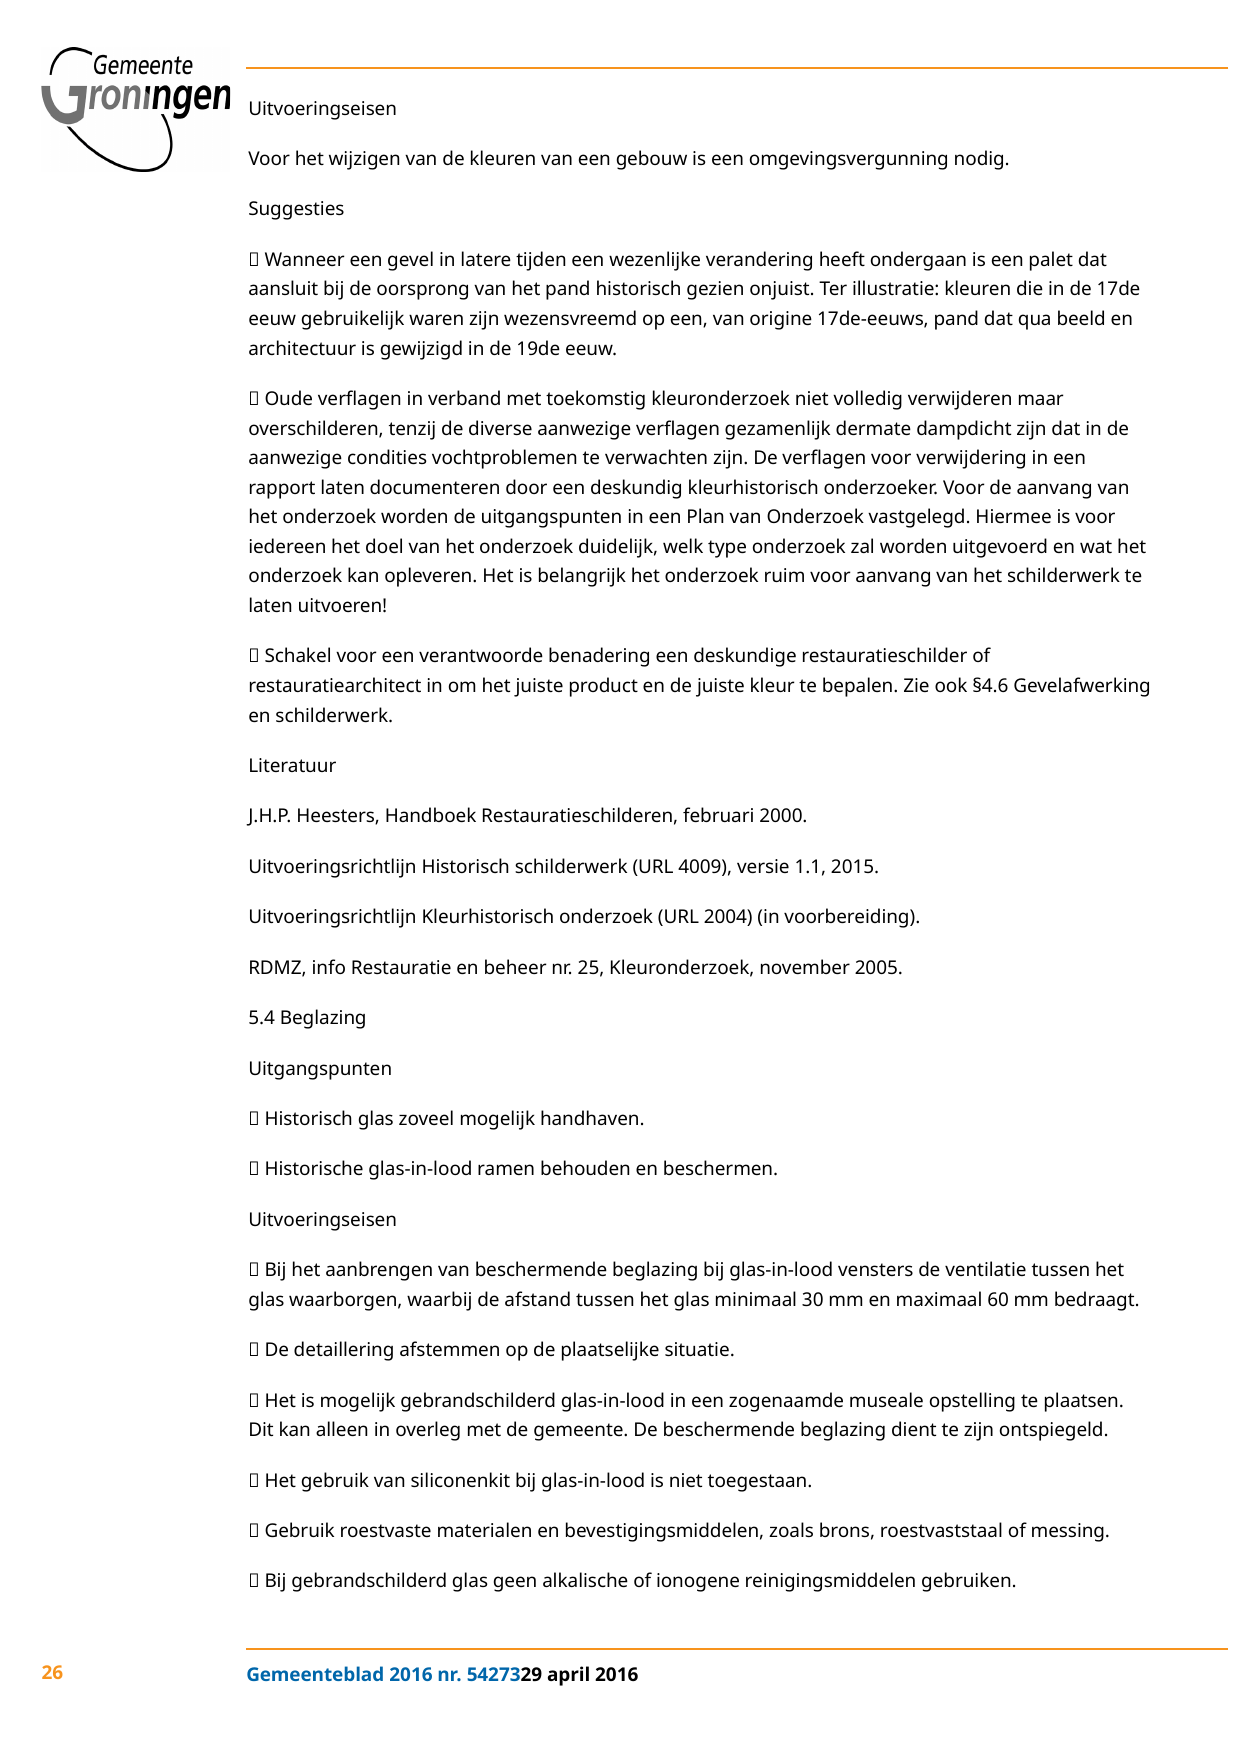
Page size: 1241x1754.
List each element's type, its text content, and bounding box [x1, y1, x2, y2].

picture [41, 47, 231, 172]
text  De detaillering afstemmen op de plaatselijke situatie. [248, 1336, 1152, 1362]
text Literatuur [248, 752, 1152, 778]
text  Historisch glas zoveel mogelijk handhaven. [248, 1105, 1152, 1131]
text  Het is mogelijk gebrandschilderd glas-in-lood in een zogenaamde museale opstelling te plaatsen. Dit kan alleen in overleg met de gemeente. De beschermende beglazing dient te zijn ontspiegeld. [248, 1387, 1152, 1442]
text Uitvoeringseisen [248, 95, 1152, 121]
text  Gebruik roestvaste materialen en bevestigingsmiddelen, zoals brons, roestvaststaal of messing. [248, 1517, 1152, 1543]
text Uitvoeringsrichtlijn Historisch schilderwerk (URL 4009), versie 1.1, 2015. [248, 853, 1152, 879]
text  Wanneer een gevel in latere tijden een wezenlijke verandering heeft ondergaan is een palet dat aansluit bij de oorsprong van het pand historisch gezien onjuist. Ter illustratie: kleuren die in de 17de eeuw gebruikelijk waren zijn wezensvreemd op een, van origine 17de-eeuws, pand dat qua beeld en architectuur is gewijzigd in de 19de eeuw. [248, 246, 1152, 361]
text  Oude verflagen in verband met toekomstig kleuronderzoek niet volledig verwijderen maar overschilderen, tenzij de diverse aanwezige verflagen gezamenlijk dermate dampdicht zijn dat in de aanwezige condities vochtproblemen te verwachten zijn. De verflagen voor verwijdering in een rapport laten documenteren door een deskundig kleurhistorisch onderzoeker. Voor de aanvang van het onderzoek worden de uitgangspunten in een Plan van Onderzoek vastgelegd. Hiermee is voor iedereen het doel van het onderzoek duidelijk, welk type onderzoek zal worden uitgevoerd en wat het onderzoek kan opleveren. Het is belangrijk het onderzoek ruim voor aanvang van het schilderwerk te laten uitvoeren! [248, 385, 1152, 618]
text  Bij gebrandschilderd glas geen alkalische of ionogene reinigingsmiddelen gebruiken. [248, 1568, 1152, 1593]
text  Het gebruik van siliconenkit bij glas-in-lood is niet toegestaan. [248, 1467, 1152, 1493]
text Suggesties [248, 196, 1152, 221]
text J.H.P. Heesters, Handboek Restauratieschilderen, februari 2000. [248, 803, 1152, 828]
text  Historische glas-in-lood ramen behouden en beschermen. [248, 1156, 1152, 1181]
text Uitgangspunten [248, 1055, 1152, 1081]
text Voor het wijzigen van de kleuren van een gebouw is een omgevingsvergunning nodig. [248, 145, 1152, 171]
text Uitvoeringseisen [248, 1206, 1152, 1232]
text RDMZ, info Restauratie en beheer nr. 25, Kleuronderzoek, november 2005. [248, 954, 1152, 980]
text Uitvoeringsrichtlijn Kleurhistorisch onderzoek (URL 2004) (in voorbereiding). [248, 903, 1152, 929]
text  Schakel voor een verantwoorde benadering een deskundige restauratieschilder of restauratiearchitect in om het juiste product en de juiste kleur te bepalen. Zie ook §4.6 Gevelafwerking en schilderwerk. [248, 643, 1152, 728]
text 5.4 Beglazing [248, 1004, 1152, 1030]
text  Bij het aanbrengen van beschermende beglazing bij glas-in-lood vensters de ventilatie tussen het glas waarborgen, waarbij de afstand tussen het glas minimaal 30 mm en maximaal 60 mm bedraagt. [248, 1256, 1152, 1312]
